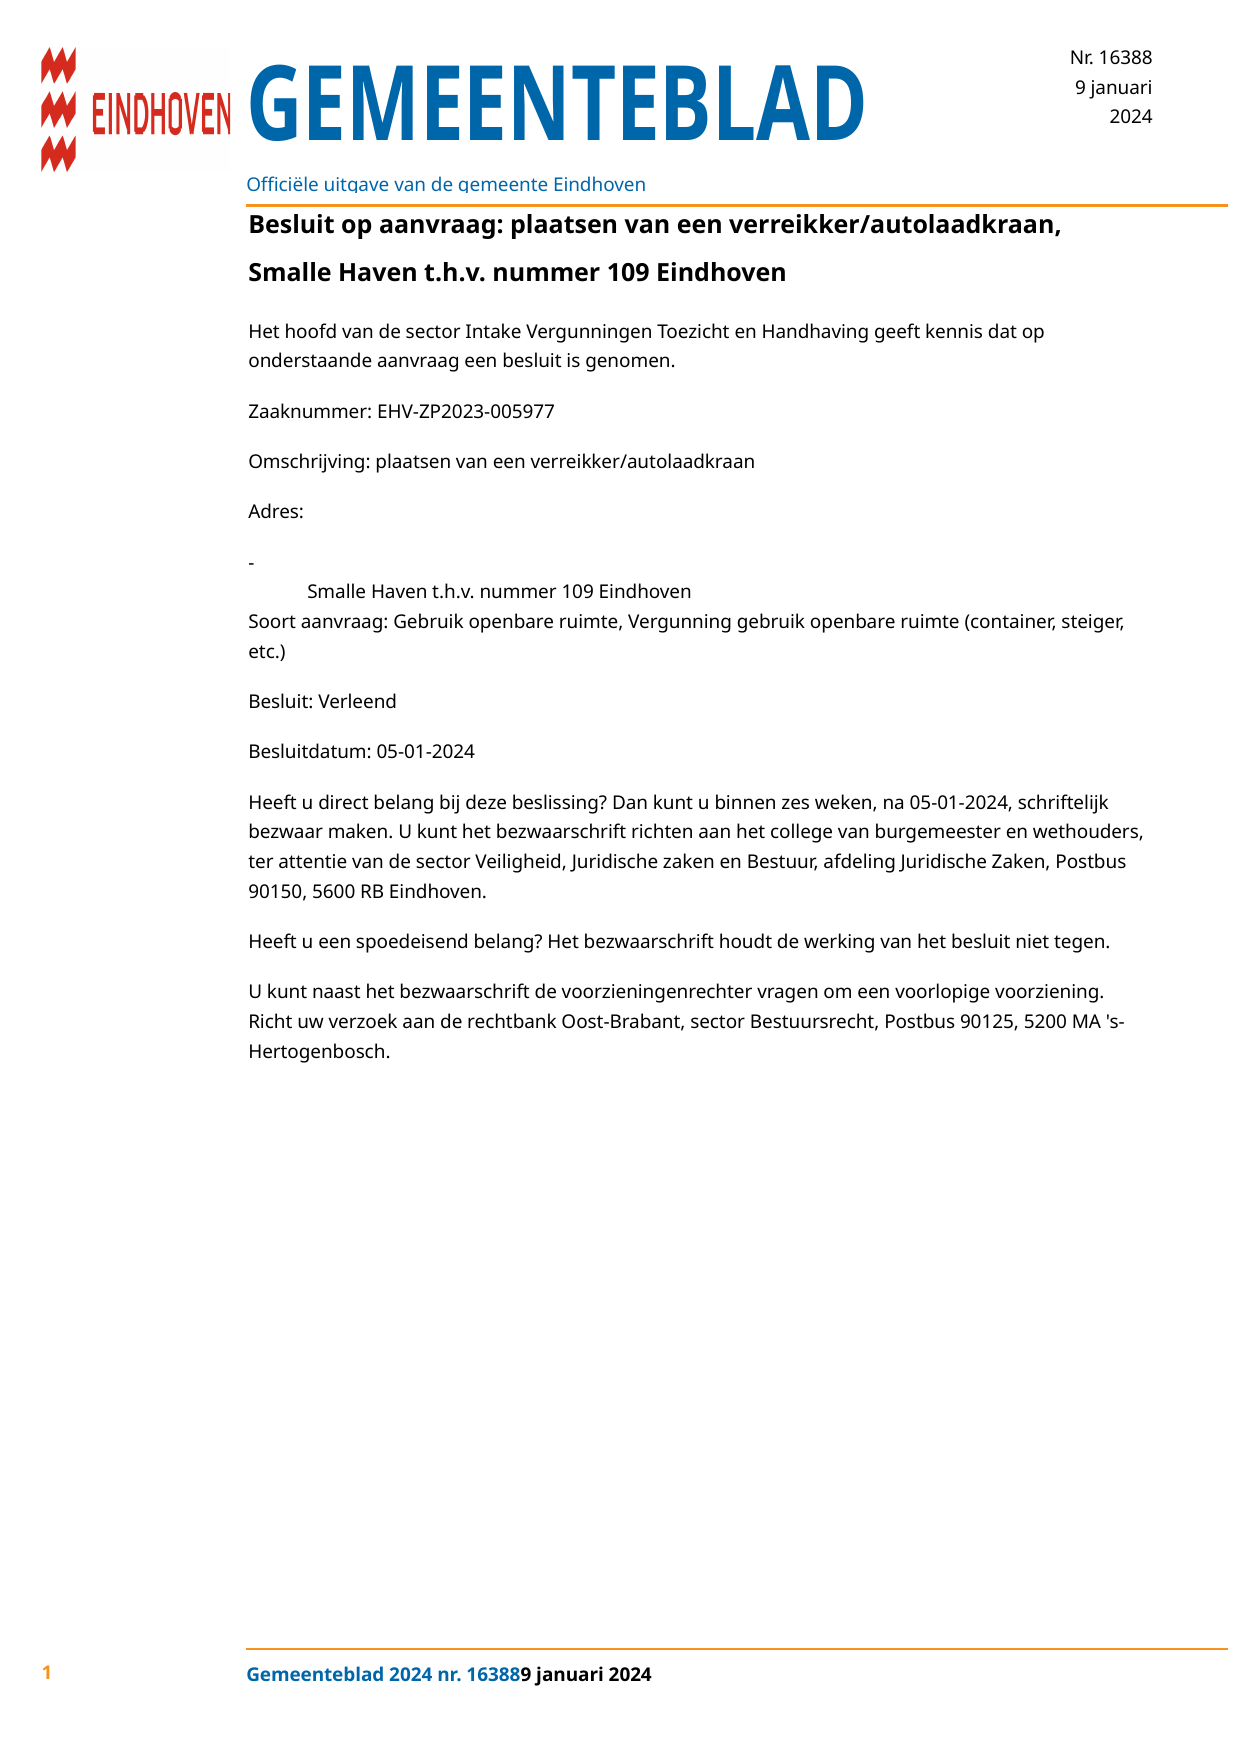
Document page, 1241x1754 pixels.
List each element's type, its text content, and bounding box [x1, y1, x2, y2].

text Besluit op aanvraag: plaatsen van een verreikker/autolaadkraan, Smalle Haven t.h.v. nummer 109 Eindhoven [248, 207, 1152, 288]
text Omschrijving: plaatsen van een verreikker/autolaadkraan [248, 448, 1152, 474]
text Besluitdatum: 05-01-2024 [248, 739, 1152, 764]
text U kunt naast het bezwaarschrift de voorzieningenrechter vragen om een voorlopige voorziening. Richt uw verzoek aan de rechtbank Oost-Brabant, sector Bestuursrecht, Postbus 90125, 5200 MA 's-Hertogenbosch. [248, 979, 1152, 1064]
text Adres: [248, 499, 1152, 524]
list Smalle Haven t.h.v. nummer 109 Eindhoven [248, 579, 1152, 604]
picture [41, 47, 231, 172]
text Heeft u direct belang bij deze beslissing? Dan kunt u binnen zes weken, na 05-01-2024, schriftelijk bezwaar maken. U kunt het bezwaarschrift richten aan het college van burgemeester en wethouders, ter attentie van de sector Veiligheid, Juridische zaken en Bestuur, afdeling Juridische Zaken, Postbus 90150, 5600 RB Eindhoven. [248, 789, 1152, 904]
text Besluit: Verleend [248, 688, 1152, 714]
text Soort aanvraag: Gebruik openbare ruimte, Vergunning gebruik openbare ruimte (container, steiger, etc.) [248, 608, 1152, 664]
text Het hoofd van de sector Intake Vergunningen Toezicht en Handhaving geeft kennis dat op onderstaande aanvraag een besluit is genomen. [248, 318, 1152, 373]
text Zaaknummer: EHV-ZP2023-005977 [248, 398, 1152, 424]
text Heeft u een spoedeisend belang? Het bezwaarschrift houdt de werking van het besluit niet tegen. [248, 928, 1152, 954]
